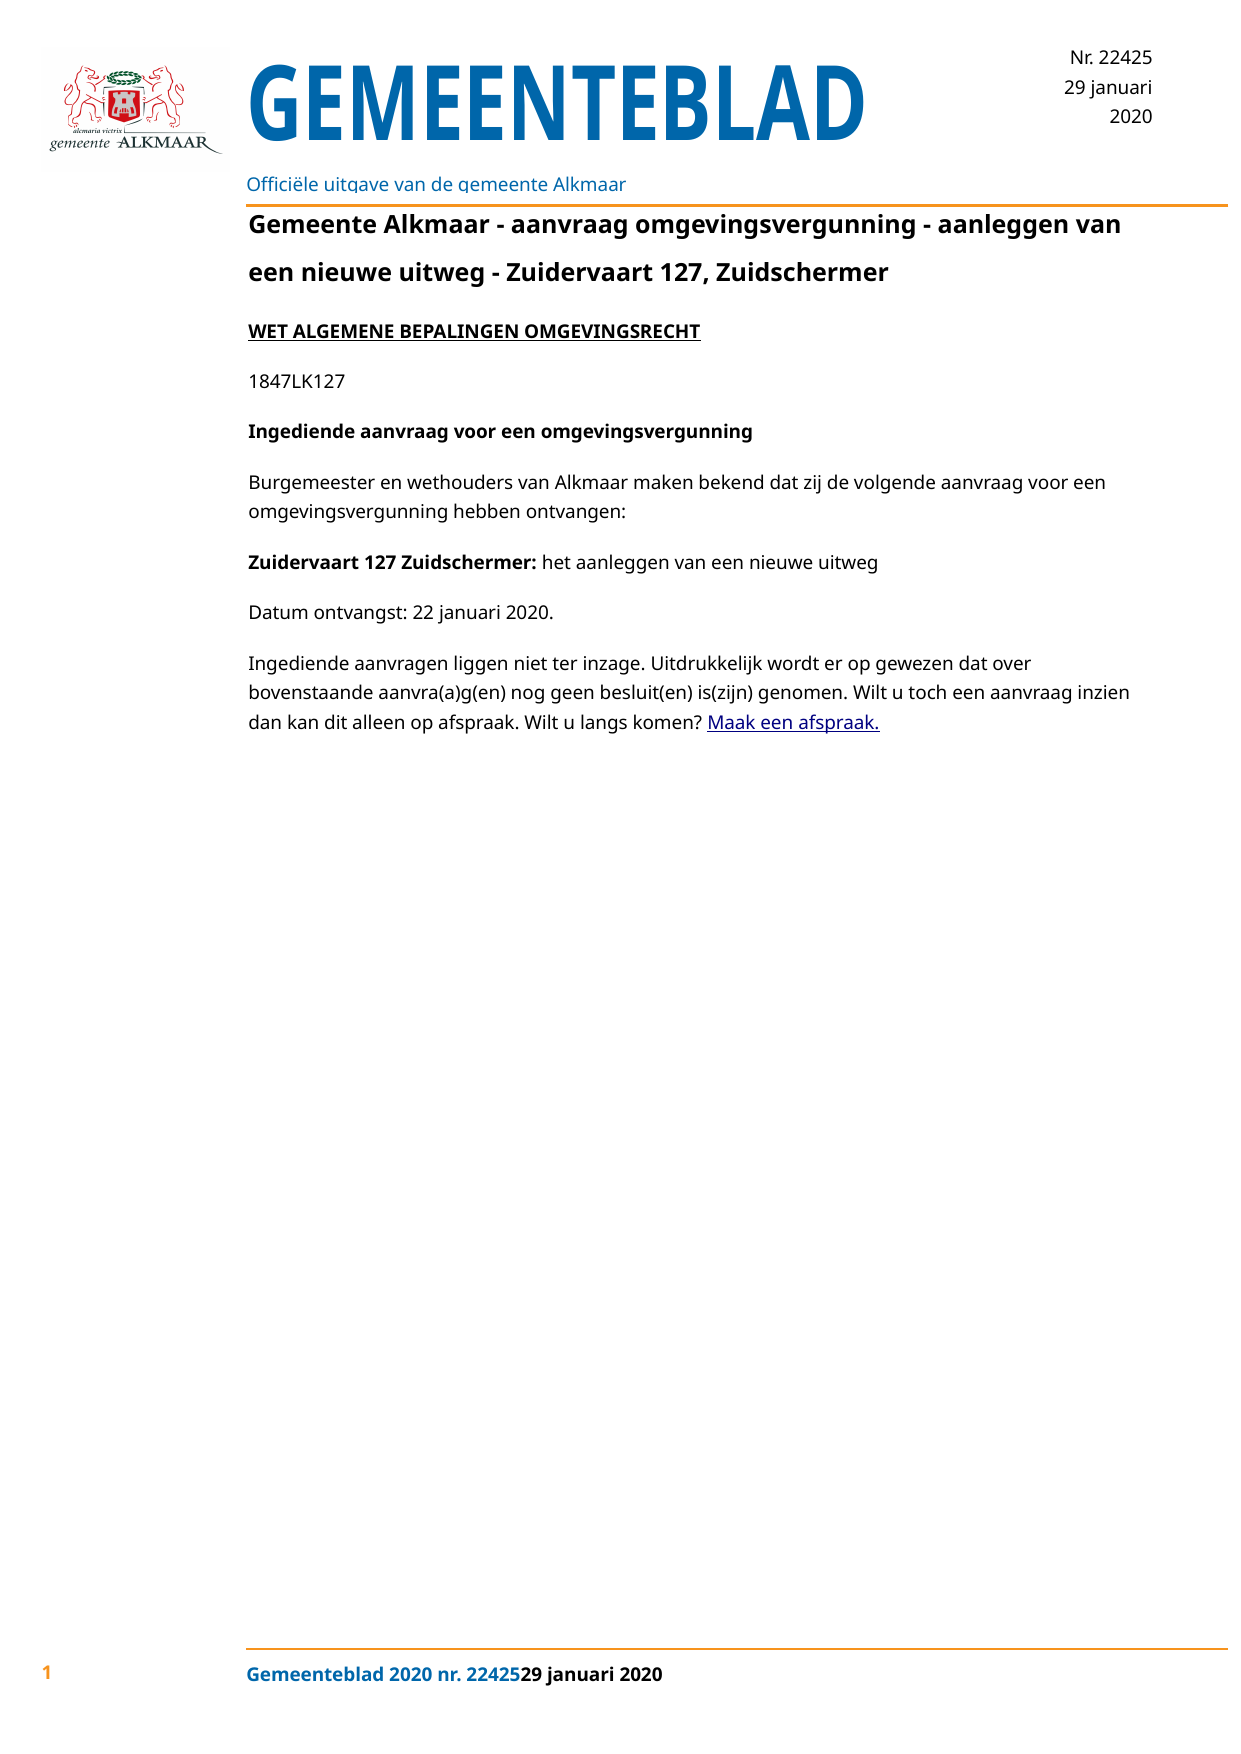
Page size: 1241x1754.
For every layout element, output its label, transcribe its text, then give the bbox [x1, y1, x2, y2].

text Ingediende aanvragen liggen niet ter inzage. Uitdrukkelijk wordt er op gewezen dat over bovenstaande aanvra(a)g(en) nog geen besluit(en) is(zijn) genomen. Wilt u toch een aanvraag inzien dan kan dit alleen op afspraak. Wilt u langs komen? Maak een afspraak. [248, 650, 1152, 735]
text 1847LK127 [248, 368, 1152, 394]
text WET ALGEMENE BEPALINGEN OMGEVINGSRECHT [248, 318, 1152, 344]
text Burgemeester en wethouders van Alkmaar maken bekend dat zij de volgende aanvraag voor een omgevingsvergunning hebben ontvangen: [248, 469, 1152, 524]
picture [41, 47, 231, 172]
text Gemeente Alkmaar - aanvraag omgevingsvergunning - aanleggen van een nieuwe uitweg - Zuidervaart 127, Zuidschermer [248, 207, 1152, 288]
text Ingediende aanvraag voor een omgevingsvergunning [248, 419, 1152, 444]
text Datum ontvangst: 22 januari 2020. [248, 599, 1152, 625]
text Zuidervaart 127 Zuidschermer: het aanleggen van een nieuwe uitweg [248, 549, 1152, 575]
